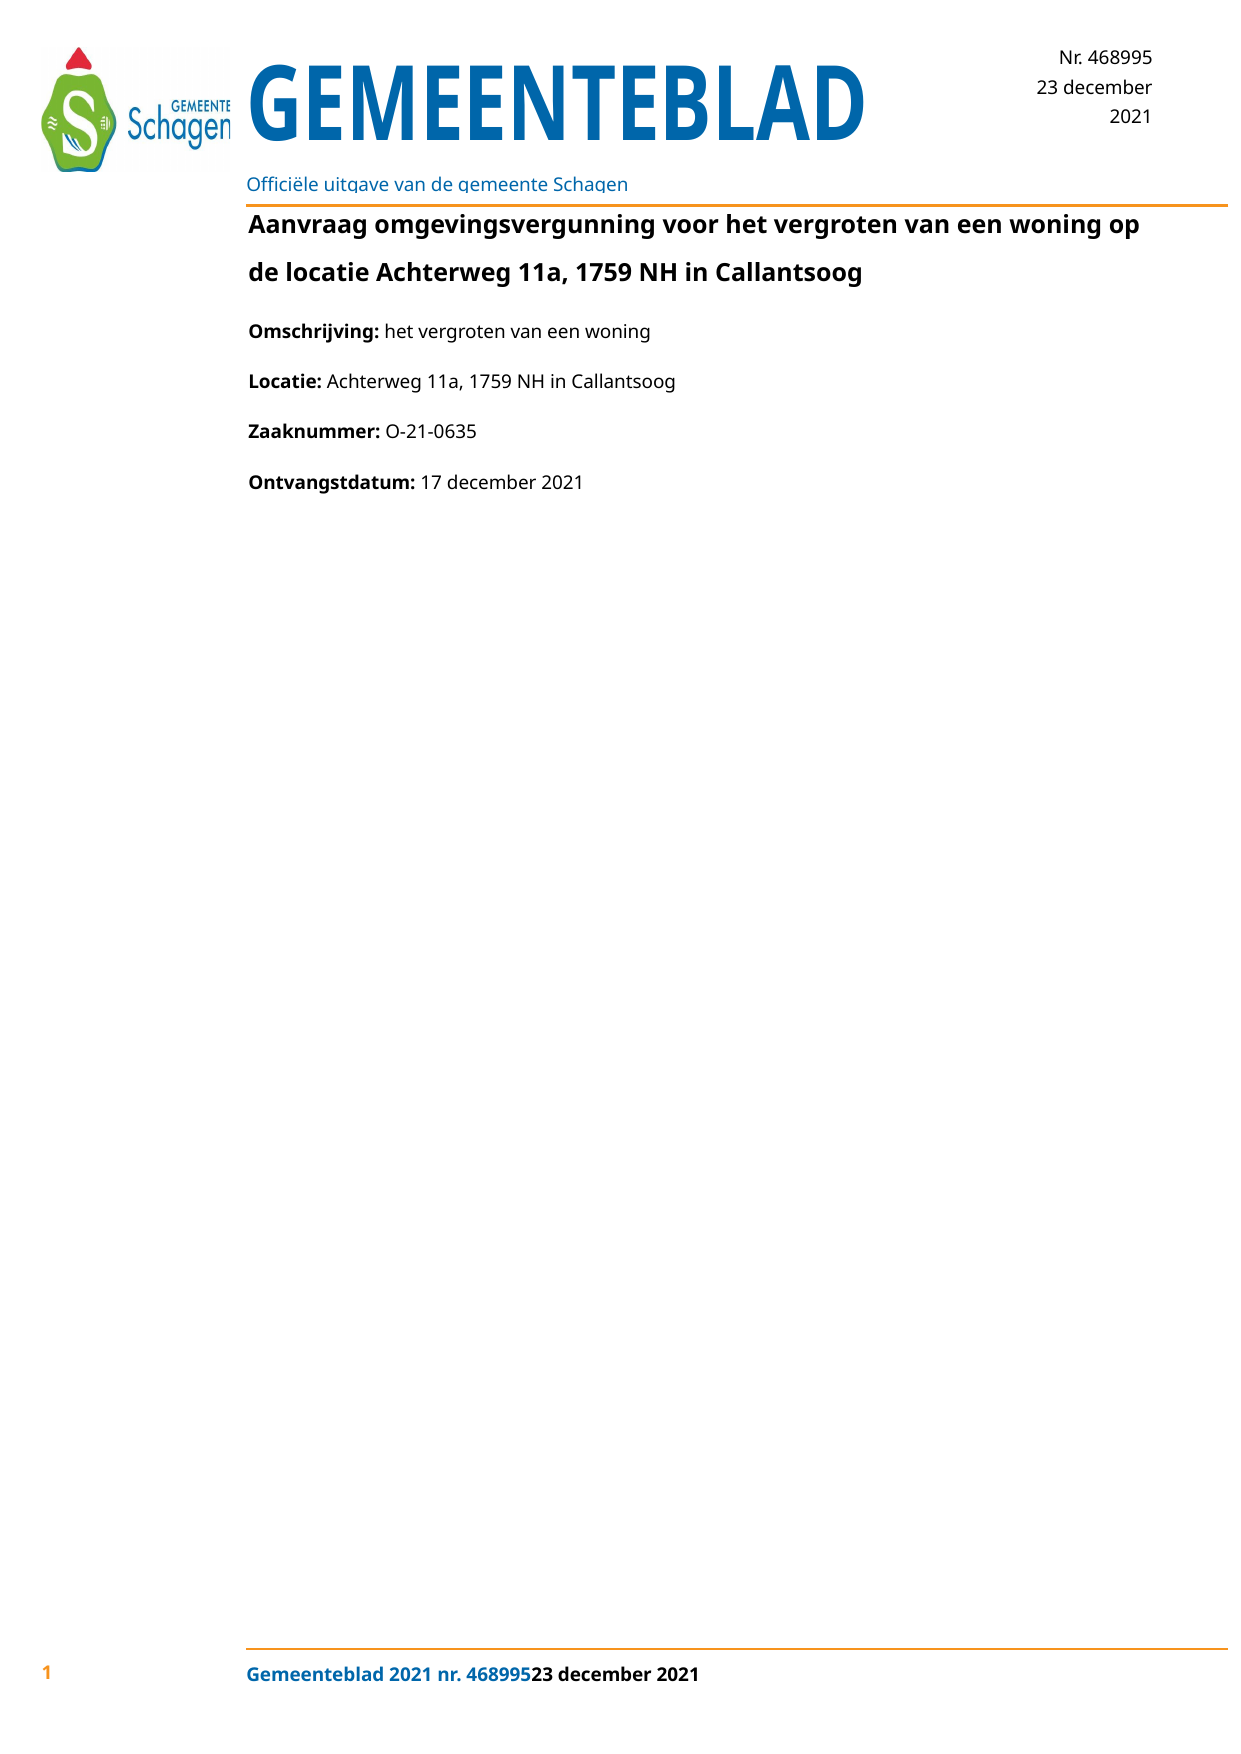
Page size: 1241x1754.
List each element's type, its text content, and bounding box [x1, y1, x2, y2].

text Omschrijving: het vergroten van een woning [248, 318, 1152, 344]
text Aanvraag omgevingsvergunning voor het vergroten van een woning op de locatie Achterweg 11a, 1759 NH in Callantsoog [248, 207, 1152, 288]
text Locatie: Achterweg 11a, 1759 NH in Callantsoog [248, 368, 1152, 394]
text Ontvangstdatum: 17 december 2021 [248, 469, 1152, 495]
picture [41, 47, 231, 172]
text Zaaknummer: O-21-0635 [248, 419, 1152, 444]
